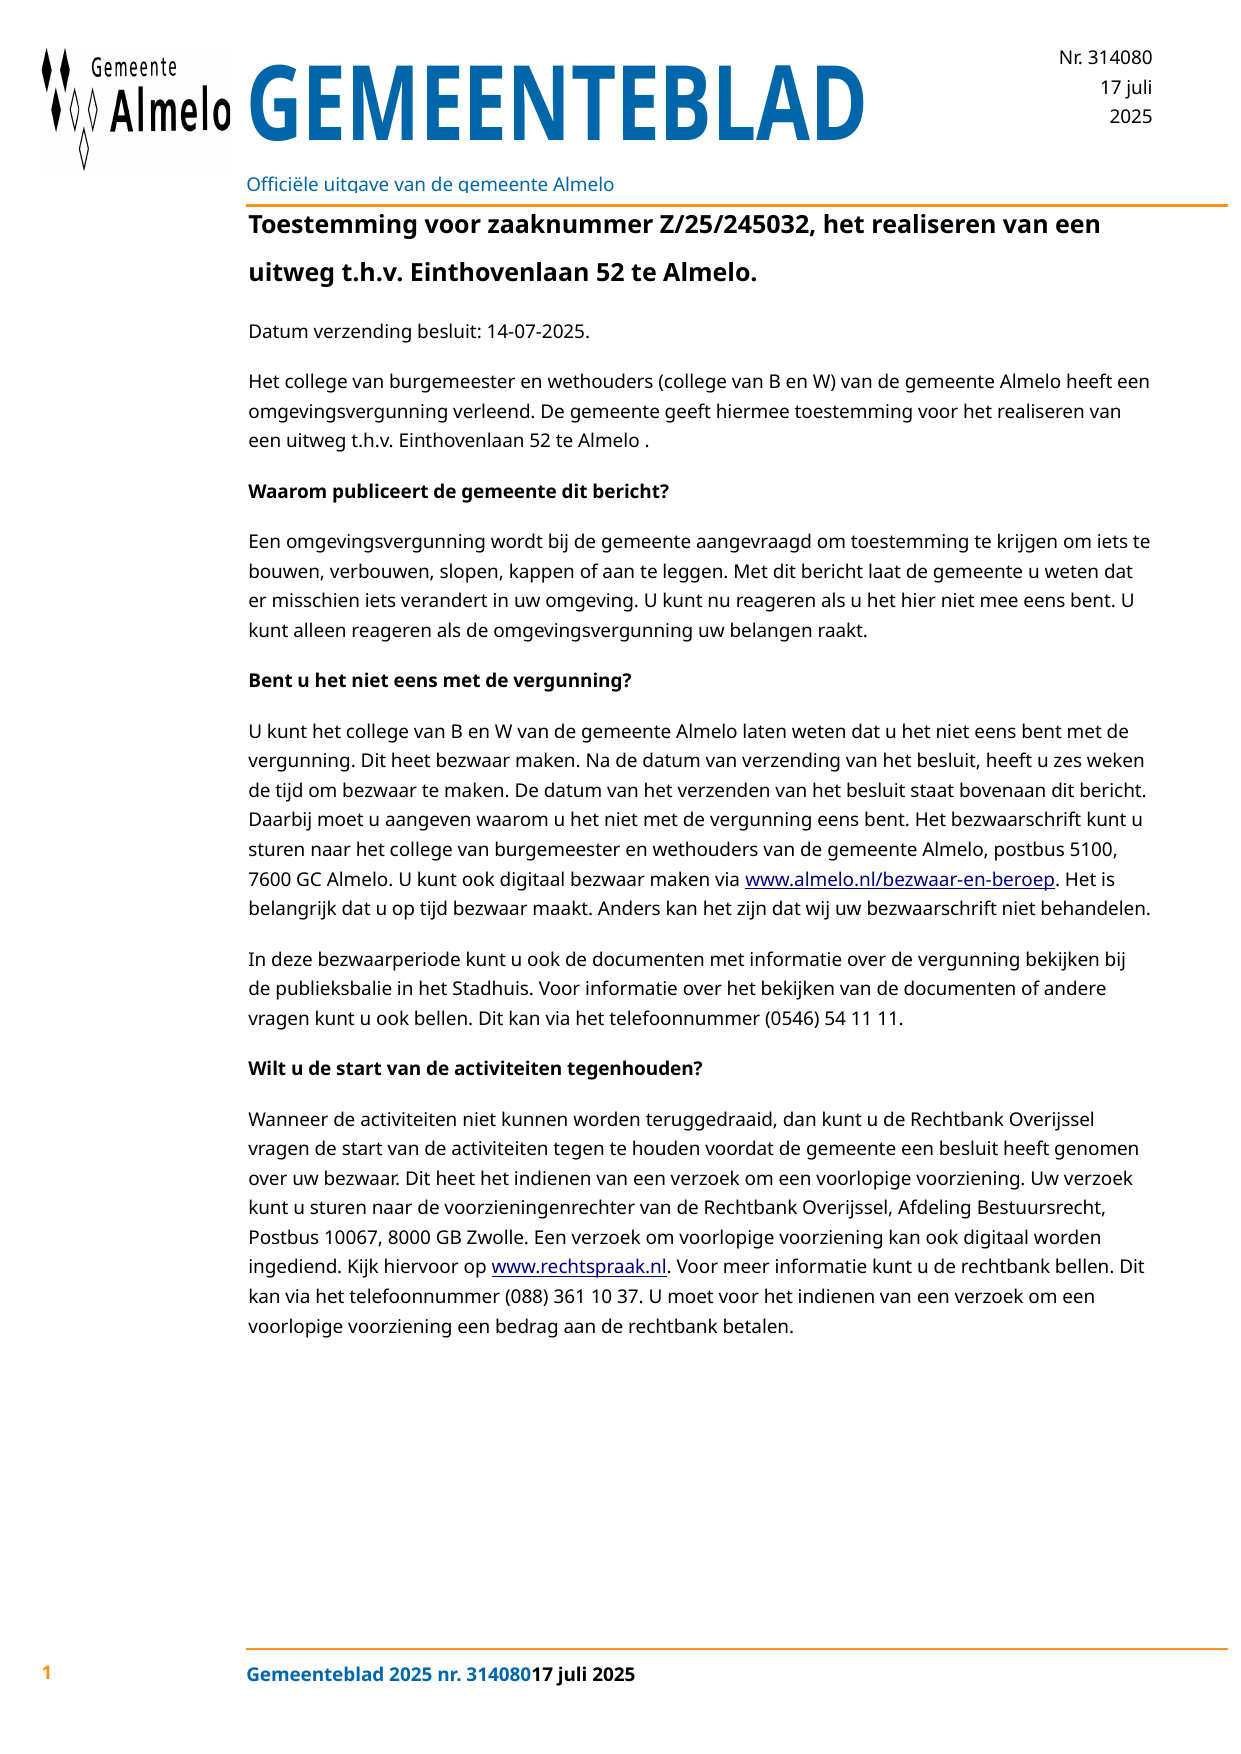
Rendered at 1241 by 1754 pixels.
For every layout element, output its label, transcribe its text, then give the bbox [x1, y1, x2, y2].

picture [41, 47, 231, 172]
text U kunt het college van B en W van de gemeente Almelo laten weten dat u het niet eens bent met de vergunning. Dit heet bezwaar maken. Na de datum van verzending van het besluit, heeft u zes weken de tijd om bezwaar te maken. De datum van het verzenden van het besluit staat bovenaan dit bericht. Daarbij moet u aangeven waarom u het niet met de vergunning eens bent. Het bezwaarschrift kunt u sturen naar het college van burgemeester en wethouders van de gemeente Almelo, postbus 5100, 7600 GC Almelo. U kunt ook digitaal bezwaar maken via www.almelo.nl/bezwaar-en-beroep. Het is belangrijk dat u op tijd bezwaar maakt. Anders kan het zijn dat wij uw bezwaarschrift niet behandelen. [248, 718, 1152, 921]
text Waarom publiceert de gemeente dit bericht? [248, 478, 1152, 504]
text Datum verzending besluit: 14-07-2025. [248, 318, 1152, 344]
text Toestemming voor zaaknummer Z/25/245032, het realiseren van een uitweg t.h.v. Einthovenlaan 52 te Almelo. [248, 207, 1152, 288]
text Bent u het niet eens met de vergunning? [248, 667, 1152, 693]
text Een omgevingsvergunning wordt bij de gemeente aangevraagd om toestemming te krijgen om iets te bouwen, verbouwen, slopen, kappen of aan te leggen. Met dit bericht laat de gemeente u weten dat er misschien iets verandert in uw omgeving. U kunt nu reageren als u het hier niet mee eens bent. U kunt alleen reageren als de omgevingsvergunning uw belangen raakt. [248, 528, 1152, 643]
text Wanneer de activiteiten niet kunnen worden teruggedraaid, dan kunt u de Rechtbank Overijssel vragen de start van de activiteiten tegen te houden voordat de gemeente een besluit heeft genomen over uw bezwaar. Dit heet het indienen van een verzoek om een voorlopige voorziening. Uw verzoek kunt u sturen naar de voorzieningenrechter van de Rechtbank Overijssel, Afdeling Bestuursrecht, Postbus 10067, 8000 GB Zwolle. Een verzoek om voorlopige voorziening kan ook digitaal worden ingediend. Kijk hiervoor op www.rechtspraak.nl. Voor meer informatie kunt u de rechtbank bellen. Dit kan via het telefoonnummer (088) 361 10 37. U moet voor het indienen van een verzoek om een voorlopige voorziening een bedrag aan de rechtbank betalen. [248, 1106, 1152, 1339]
text Het college van burgemeester en wethouders (college van B en W) van de gemeente Almelo heeft een omgevingsvergunning verleend. De gemeente geeft hiermee toestemming voor het realiseren van een uitweg t.h.v. Einthovenlaan 52 te Almelo . [248, 368, 1152, 453]
text Wilt u de start van de activiteiten tegenhouden? [248, 1055, 1152, 1081]
text In deze bezwaarperiode kunt u ook de documenten met informatie over de vergunning bekijken bij de publieksbalie in het Stadhuis. Voor informatie over het bekijken van de documenten of andere vragen kunt u ook bellen. Dit kan via het telefoonnummer (0546) 54 11 11. [248, 946, 1152, 1031]
